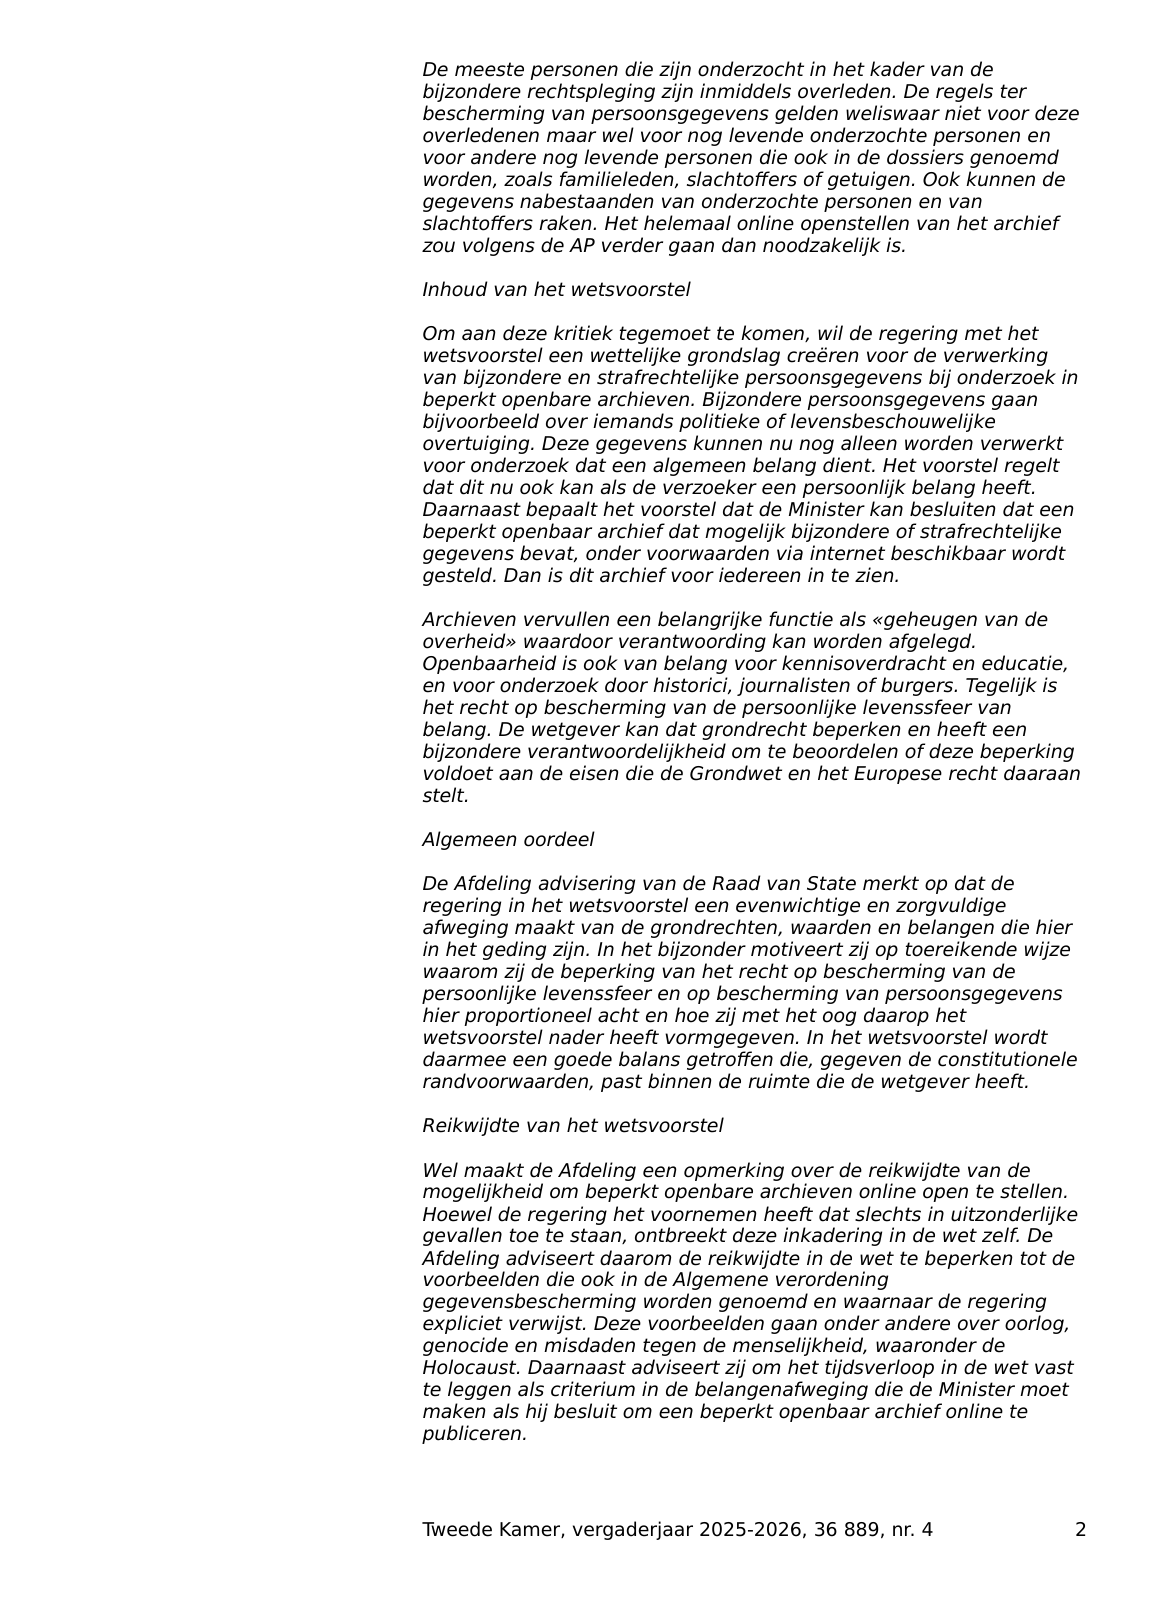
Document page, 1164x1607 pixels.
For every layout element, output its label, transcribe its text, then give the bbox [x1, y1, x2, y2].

text Om aan deze kritiek tegemoet te komen, wil de regering met het wetsvoorstel een wettelijke grondslag creëren voor de verwerking van bijzondere en strafrechtelijke persoonsgegevens bij onderzoek in beperkt openbare archieven. Bijzondere persoonsgegevens gaan bijvoorbeeld over iemands politieke of levensbeschouwelijke overtuiging. Deze gegevens kunnen nu nog alleen worden verwerkt voor onderzoek dat een algemeen belang dient. Het voorstel regelt dat dit nu ook kan als de verzoeker een persoonlijk belang heeft. Daarnaast bepaalt het voorstel dat de Minister kan besluiten dat een beperkt openbaar archief dat mogelijk bijzondere of strafrechtelijke gegevens bevat, onder voorwaarden via internet beschikbaar wordt gesteld. Dan is dit archief voor iedereen in te zien. [422, 323, 1087, 587]
text Wel maakt de Afdeling een opmerking over de reikwijdte van de mogelijkheid om beperkt openbare archieven online open te stellen. Hoewel de regering het voornemen heeft dat slechts in uitzonderlijke gevallen toe te staan, ontbreekt deze inkadering in de wet zelf. De Afdeling adviseert daarom de reikwijdte in de wet te beperken tot de voorbeelden die ook in de Algemene verordening gegevensbescherming worden genoemd en waarnaar de regering expliciet verwijst. Deze voorbeelden gaan onder andere over oorlog, genocide en misdaden tegen de menselijkheid, waaronder de Holocaust. Daarnaast adviseert zij om het tijdsverloop in de wet vast te leggen als criterium in de belangenafweging die de Minister moet maken als hij besluit om een beperkt openbaar archief online te publiceren. [422, 1159, 1087, 1445]
text De meeste personen die zijn onderzocht in het kader van de bijzondere rechtspleging zijn inmiddels overleden. De regels ter bescherming van persoonsgegevens gelden weliswaar niet voor deze overledenen maar wel voor nog levende onderzochte personen en voor andere nog levende personen die ook in de dossiers genoemd worden, zoals familieleden, slachtoffers of getuigen. Ook kunnen de gegevens nabestaanden van onderzochte personen en van slachtoffers raken. Het helemaal online openstellen van het archief zou volgens de AP verder gaan dan noodzakelijk is. [422, 59, 1087, 257]
subtitle Algemeen oordeel [422, 829, 1087, 851]
text De Afdeling advisering van de Raad van State merkt op dat de regering in het wetsvoorstel een evenwichtige en zorgvuldige afweging maakt van de grondrechten, waarden en belangen die hier in het geding zijn. In het bijzonder motiveert zij op toereikende wijze waarom zij de beperking van het recht op bescherming van de persoonlijke levenssfeer en op bescherming van persoonsgegevens hier proportioneel acht en hoe zij met het oog daarop het wetsvoorstel nader heeft vormgegeven. In het wetsvoorstel wordt daarmee een goede balans getroffen die, gegeven de constitutionele randvoorwaarden, past binnen de ruimte die de wetgever heeft. [422, 873, 1087, 1093]
text Archieven vervullen een belangrijke functie als «geheugen van de overheid» waardoor verantwoording kan worden afgelegd. Openbaarheid is ook van belang voor kennisoverdracht en educatie, en voor onderzoek door historici, journalisten of burgers. Tegelijk is het recht op bescherming van de persoonlijke levenssfeer van belang. De wetgever kan dat grondrecht beperken en heeft een bijzondere verantwoordelijkheid om te beoordelen of deze beperking voldoet aan de eisen die de Grondwet en het Europese recht daaraan stelt. [422, 609, 1087, 807]
subtitle Inhoud van het wetsvoorstel [422, 279, 1087, 301]
subtitle Reikwijdte van het wetsvoorstel [422, 1115, 1087, 1137]
